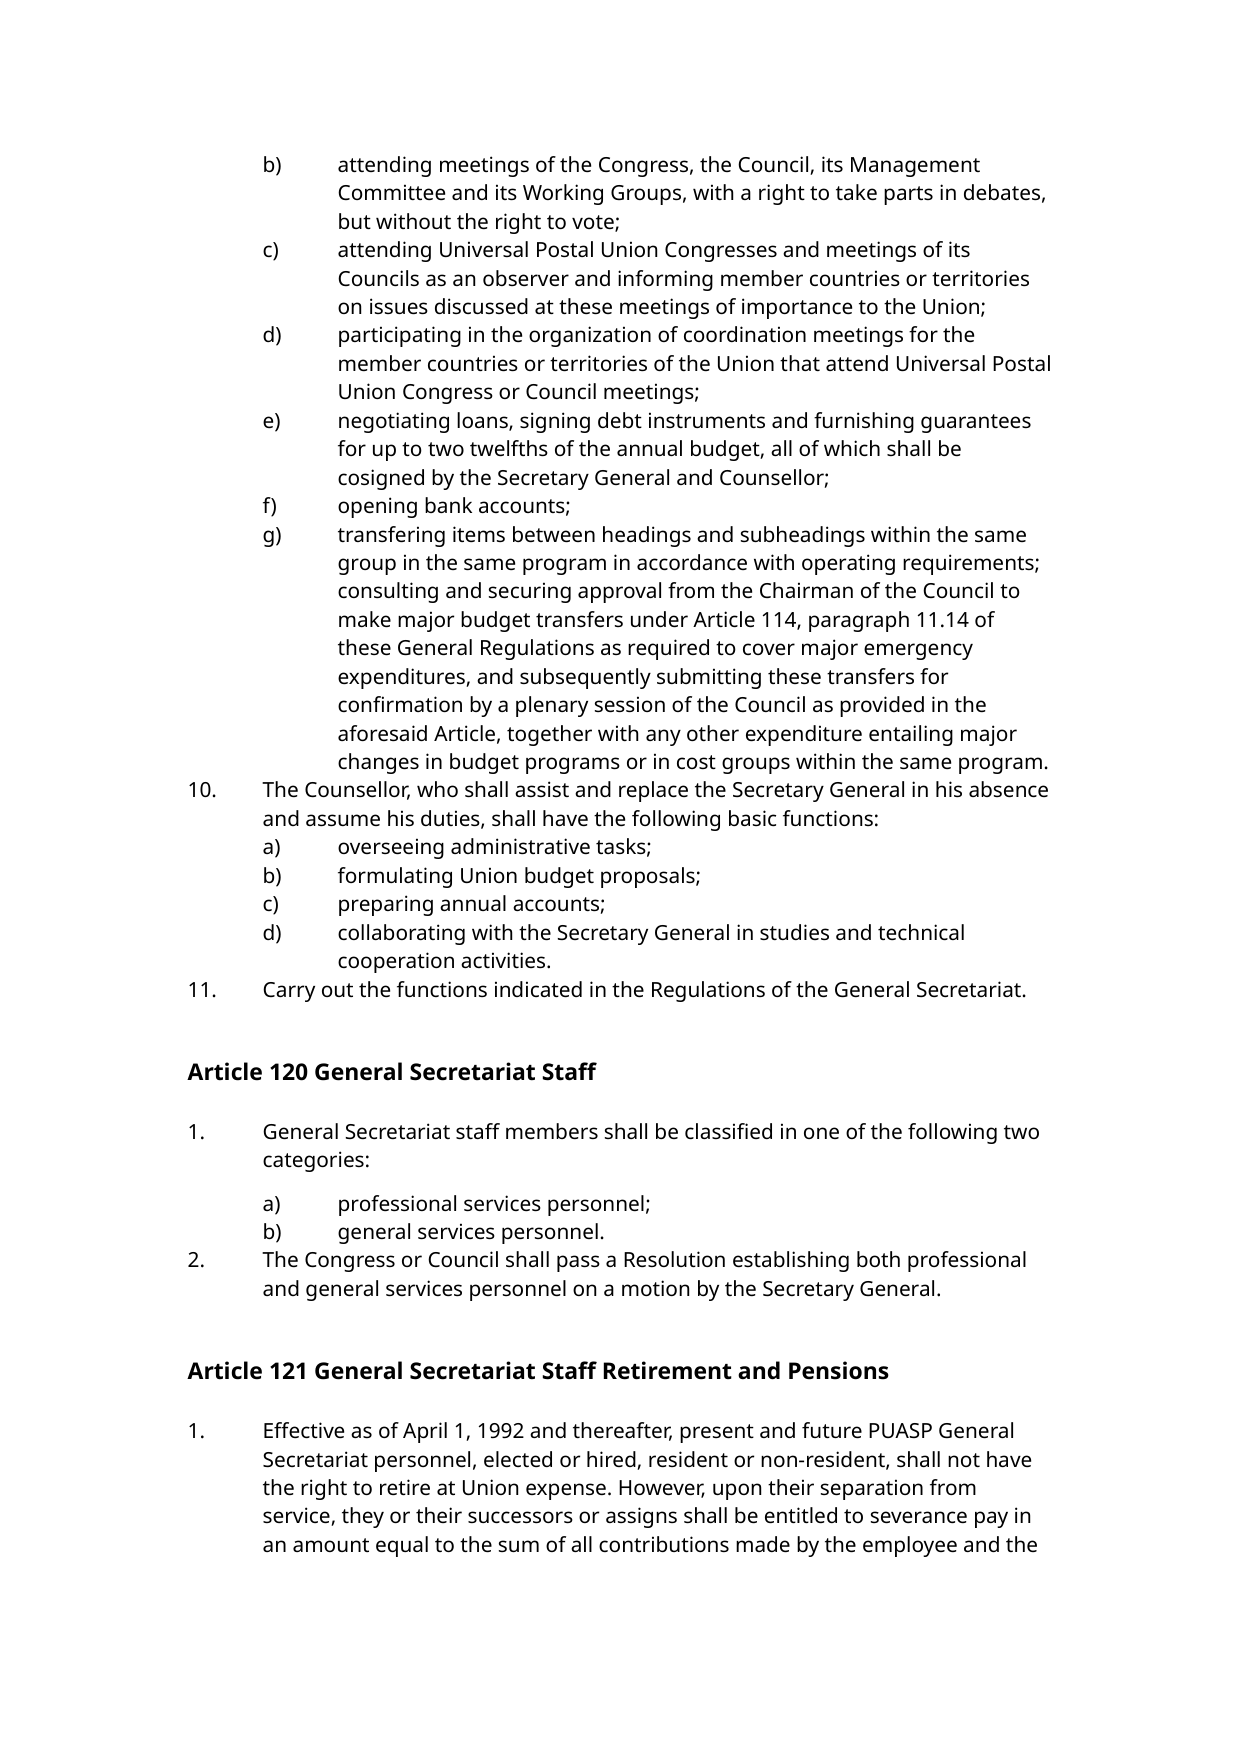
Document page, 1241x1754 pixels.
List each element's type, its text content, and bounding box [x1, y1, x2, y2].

list transfering items between headings and subheadings within the same group in the same program in accordance with operating requirements; consulting and securing approval from the Chairman of the Council to make major budget transfers under Article 114, paragraph 11.14 of these General Regulations as required to cover major emergency expenditures, and subsequently submitting these transfers for confirmation by a plenary session of the Council as provided in the aforesaid Article, together with any other expenditure entailing major changes in budget programs or in cost groups within the same program. [262, 520, 1053, 776]
list General Secretariat staff members shall be classified in one of the following two categories: [187, 1117, 1053, 1174]
subtitle Article 120 General Secretariat Staff [187, 1056, 1053, 1087]
list negotiating loans, signing debt instruments and furnishing guarantees for up to two twelfths of the annual budget, all of which shall be cosigned by the Secretary General and Counsellor; [262, 406, 1053, 491]
list preparing annual accounts; [262, 889, 1053, 918]
list Effective as of April 1, 1992 and thereafter, present and future PUASP General Secretariat personnel, elected or hired, resident or non-resident, shall not have the right to retire at Union expense. However, upon their separation from service, they or their successors or assigns shall be entitled to severance pay in an amount equal to the sum of all contributions made by the employee and the [187, 1416, 1053, 1558]
list attending meetings of the Congress, the Council, its Management Committee and its Working Groups, with a right to take parts in debates, but without the right to vote; [262, 150, 1053, 235]
list attending Universal Postal Union Congresses and meetings of its Councils as an observer and informing member countries or territories on issues discussed at these meetings of importance to the Union; [262, 235, 1053, 321]
list participating in the organization of coordination meetings for the member countries or territories of the Union that attend Universal Postal Union Congress or Council meetings; [262, 321, 1053, 406]
list opening bank accounts; [262, 491, 1053, 520]
list The Counsellor, who shall assist and replace the Secretary General in his absence and assume his duties, shall have the following basic functions: [187, 776, 1053, 832]
list The Congress or Council shall pass a Resolution establishing both professional and general services personnel on a motion by the Secretary General. [187, 1246, 1053, 1302]
list general services personnel. [262, 1217, 1053, 1246]
list overseeing administrative tasks; [262, 832, 1053, 861]
list professional services personnel; [262, 1189, 1053, 1217]
list collaborating with the Secretary General in studies and technical cooperation activities. [262, 918, 1053, 975]
subtitle Article 121 General Secretariat Staff Retirement and Pensions [187, 1355, 1053, 1386]
list formulating Union budget proposals; [262, 861, 1053, 889]
list Carry out the functions indicated in the Regulations of the General Secretariat. [187, 975, 1053, 1003]
